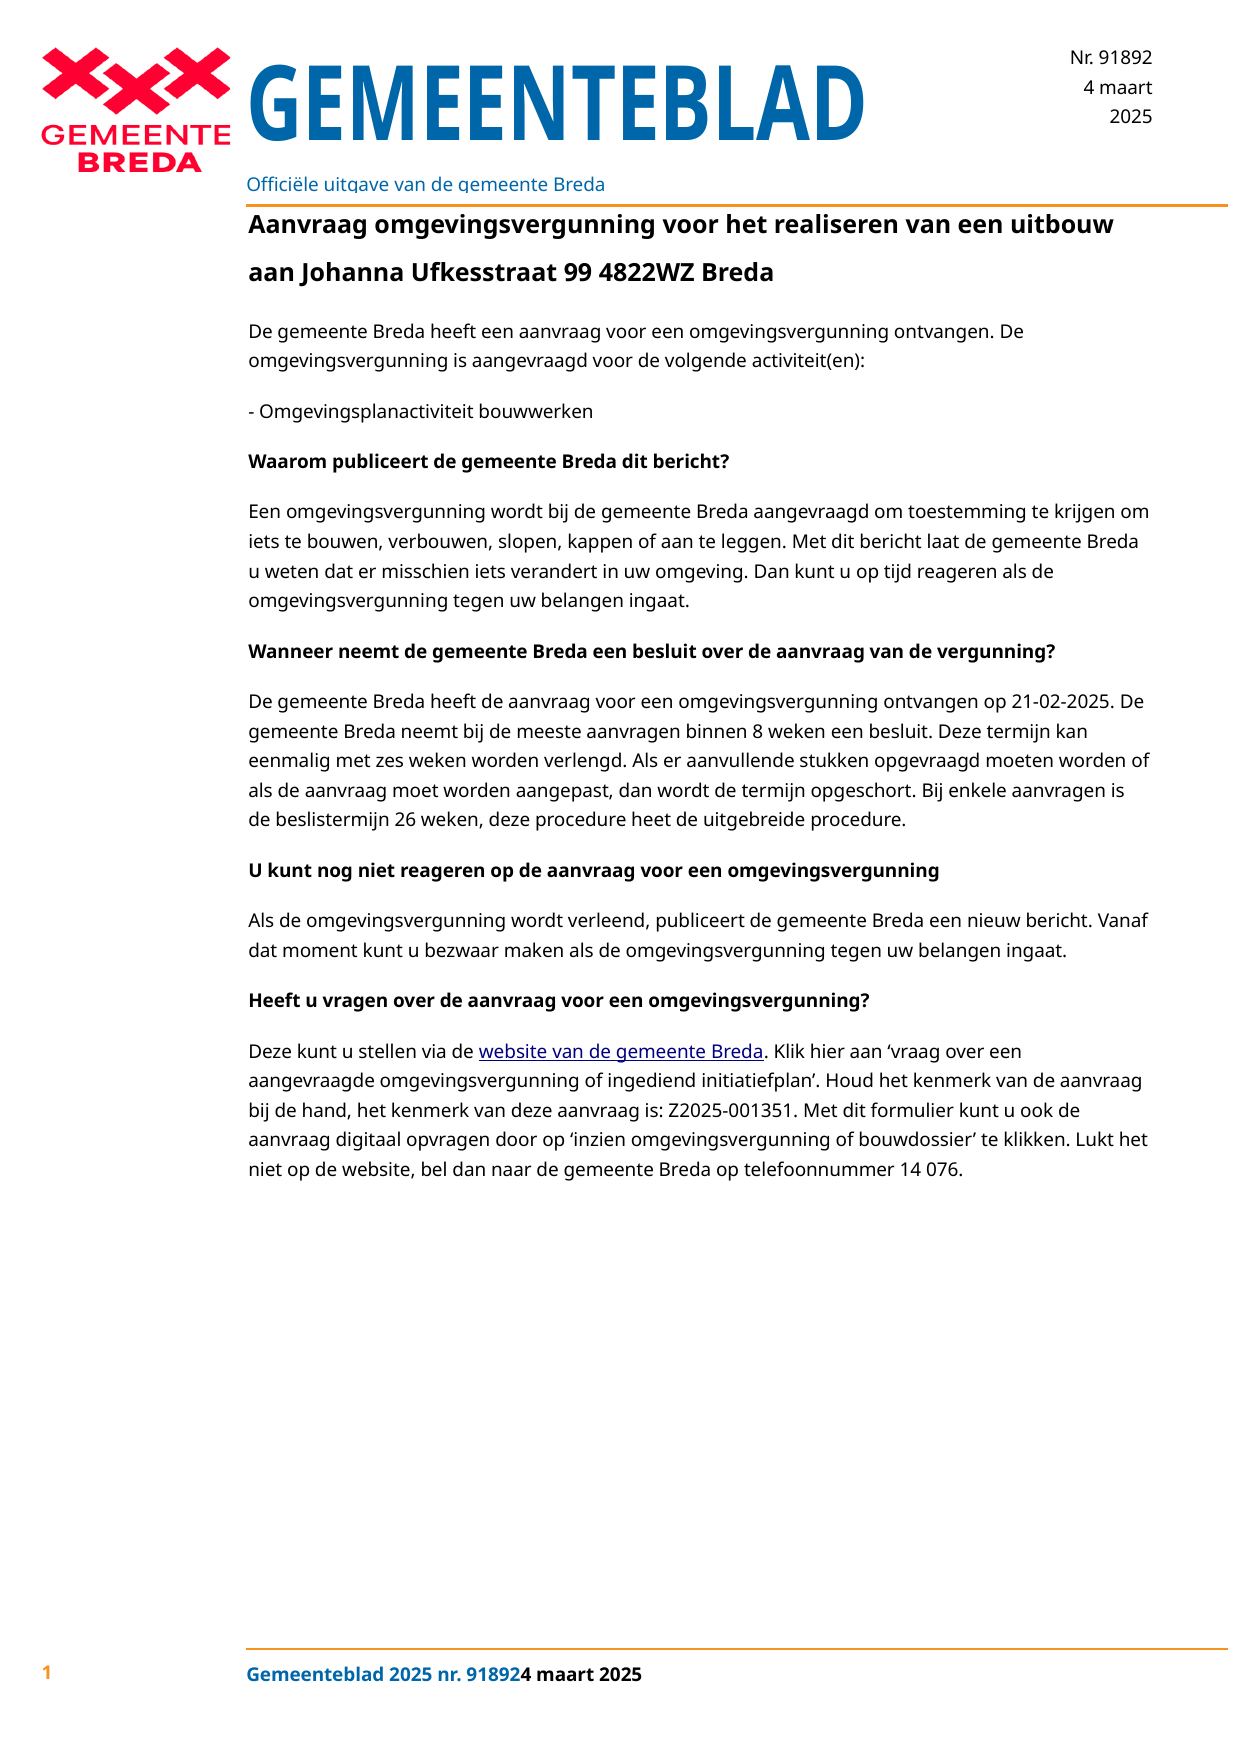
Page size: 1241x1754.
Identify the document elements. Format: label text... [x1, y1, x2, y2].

text Als de omgevingsvergunning wordt verleend, publiceert de gemeente Breda een nieuw bericht. Vanaf dat moment kunt u bezwaar maken als de omgevingsvergunning tegen uw belangen ingaat. [248, 907, 1152, 963]
text Een omgevingsvergunning wordt bij de gemeente Breda aangevraagd om toestemming te krijgen om iets te bouwen, verbouwen, slopen, kappen of aan te leggen. Met dit bericht laat de gemeente Breda u weten dat er misschien iets verandert in uw omgeving. Dan kunt u op tijd reageren als de omgevingsvergunning tegen uw belangen ingaat. [248, 499, 1152, 613]
text U kunt nog niet reageren op de aanvraag voor een omgevingsvergunning [248, 857, 1152, 883]
text Aanvraag omgevingsvergunning voor het realiseren van een uitbouw aan Johanna Ufkesstraat 99 4822WZ Breda [248, 207, 1152, 288]
text Deze kunt u stellen via de website van de gemeente Breda. Klik hier aan ‘vraag over een aangevraagde omgevingsvergunning of ingediend initiatiefplan’. Houd het kenmerk van de aanvraag bij de hand, het kenmerk van deze aanvraag is: Z2025-001351. Met dit formulier kunt u ook de aanvraag digitaal opvragen door op ‘inzien omgevingsvergunning of bouwdossier’ te klikken. Lukt het niet op de website, bel dan naar de gemeente Breda op telefoonnummer 14 076. [248, 1038, 1152, 1182]
text - Omgevingsplanactiviteit bouwwerken [248, 398, 1152, 424]
text Heeft u vragen over de aanvraag voor een omgevingsvergunning? [248, 987, 1152, 1013]
text De gemeente Breda heeft een aanvraag voor een omgevingsvergunning ontvangen. De omgevingsvergunning is aangevraagd voor de volgende activiteit(en): [248, 318, 1152, 373]
text De gemeente Breda heeft de aanvraag voor een omgevingsvergunning ontvangen op 21-02-2025. De gemeente Breda neemt bij de meeste aanvragen binnen 8 weken een besluit. Deze termijn kan eenmalig met zes weken worden verlengd. Als er aanvullende stukken opgevraagd moeten worden of als de aanvraag moet worden aangepast, dan wordt de termijn opgeschort. Bij enkele aanvragen is de beslistermijn 26 weken, deze procedure heet de uitgebreide procedure. [248, 688, 1152, 832]
text Waarom publiceert de gemeente Breda dit bericht? [248, 448, 1152, 474]
text Wanneer neemt de gemeente Breda een besluit over de aanvraag van de vergunning? [248, 638, 1152, 664]
picture [41, 47, 231, 172]
